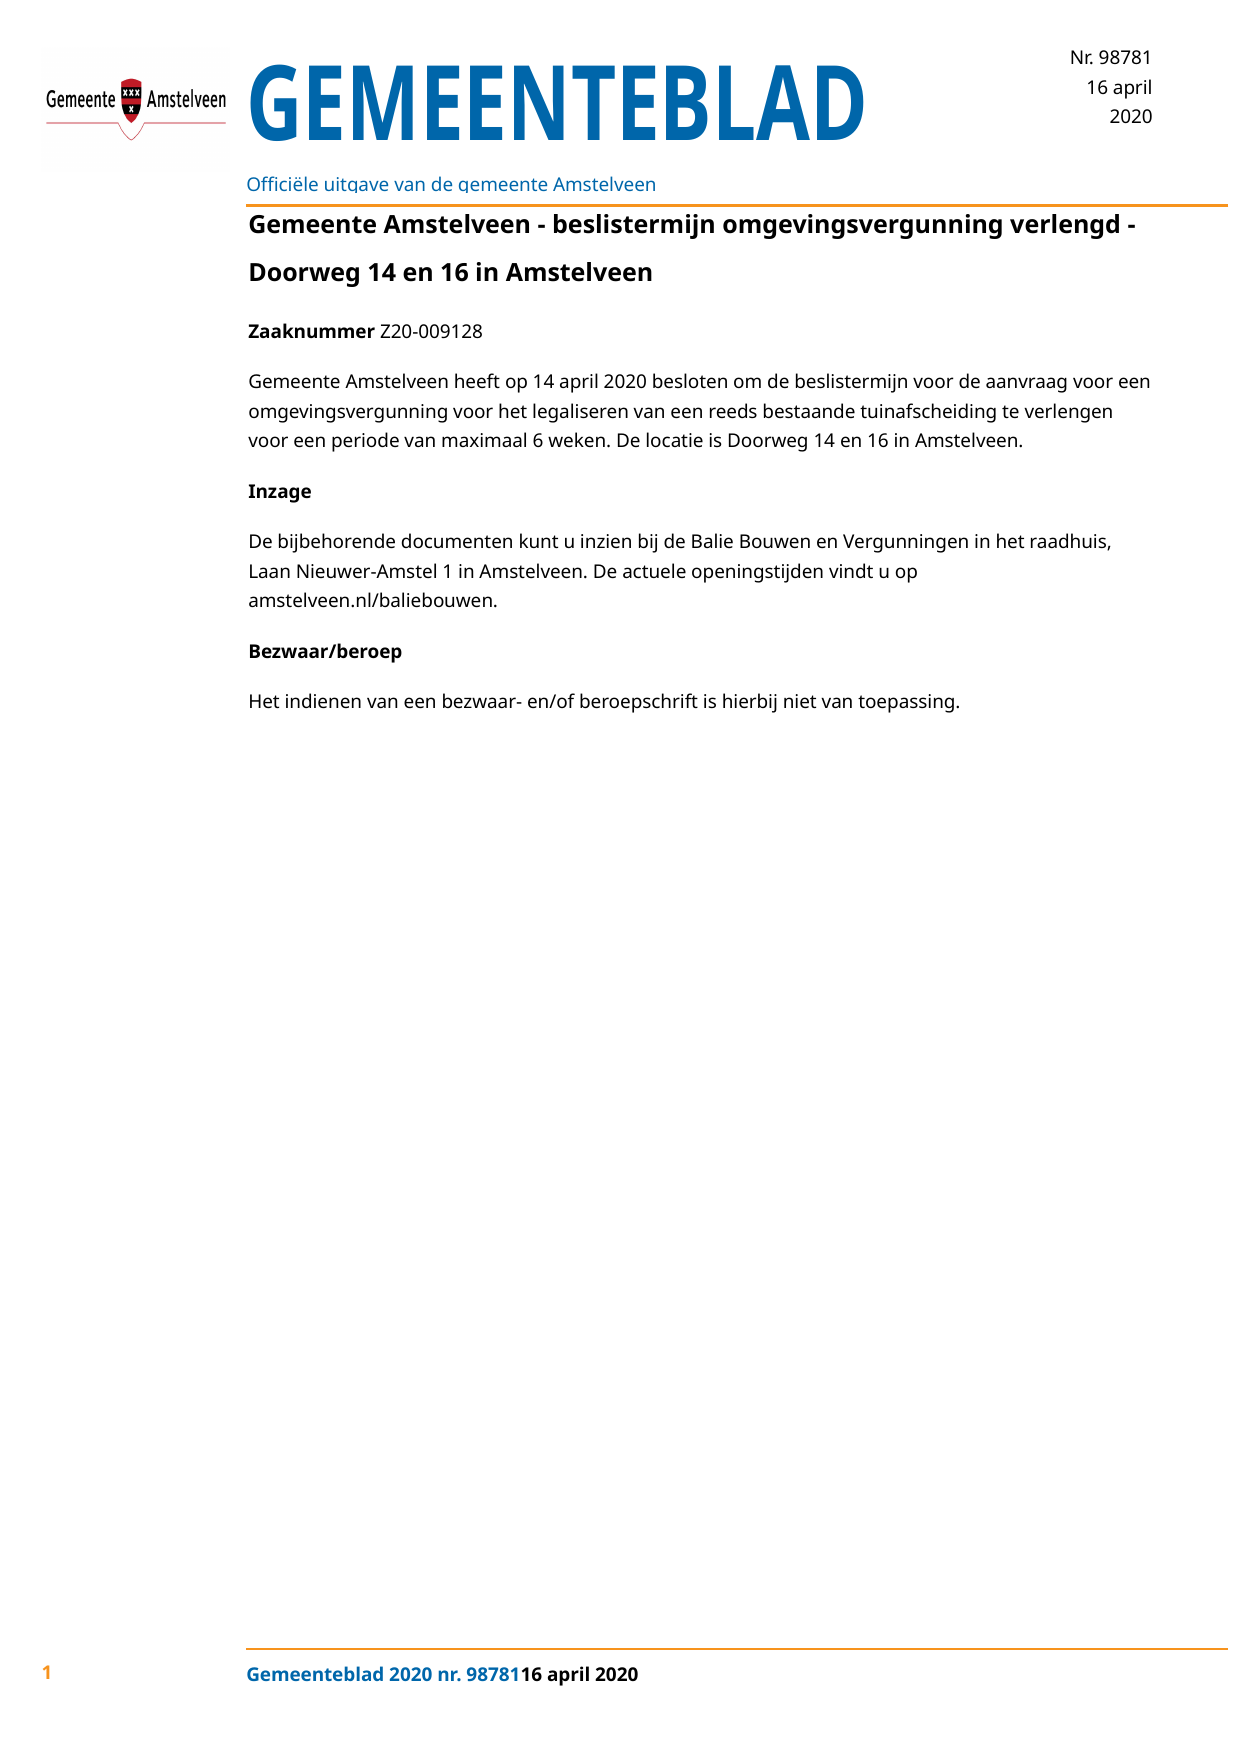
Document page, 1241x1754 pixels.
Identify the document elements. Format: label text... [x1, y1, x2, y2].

text Gemeente Amstelveen heeft op 14 april 2020 besloten om de beslistermijn voor de aanvraag voor een omgevingsvergunning voor het legaliseren van een reeds bestaande tuinafscheiding te verlengen voor een periode van maximaal 6 weken. De locatie is Doorweg 14 en 16 in Amstelveen. [248, 368, 1152, 453]
text Het indienen van een bezwaar- en/of beroepschrift is hierbij niet van toepassing. [248, 688, 1152, 714]
picture [41, 47, 231, 172]
text Inzage [248, 478, 1152, 504]
text Gemeente Amstelveen - beslistermijn omgevingsvergunning verlengd - Doorweg 14 en 16 in Amstelveen [248, 207, 1152, 288]
text De bijbehorende documenten kunt u inzien bij de Balie Bouwen en Vergunningen in het raadhuis, Laan Nieuwer-Amstel 1 in Amstelveen. De actuele openingstijden vindt u op amstelveen.nl/baliebouwen. [248, 528, 1152, 613]
text Bezwaar/beroep [248, 638, 1152, 664]
text Zaaknummer Z20-009128 [248, 318, 1152, 344]
